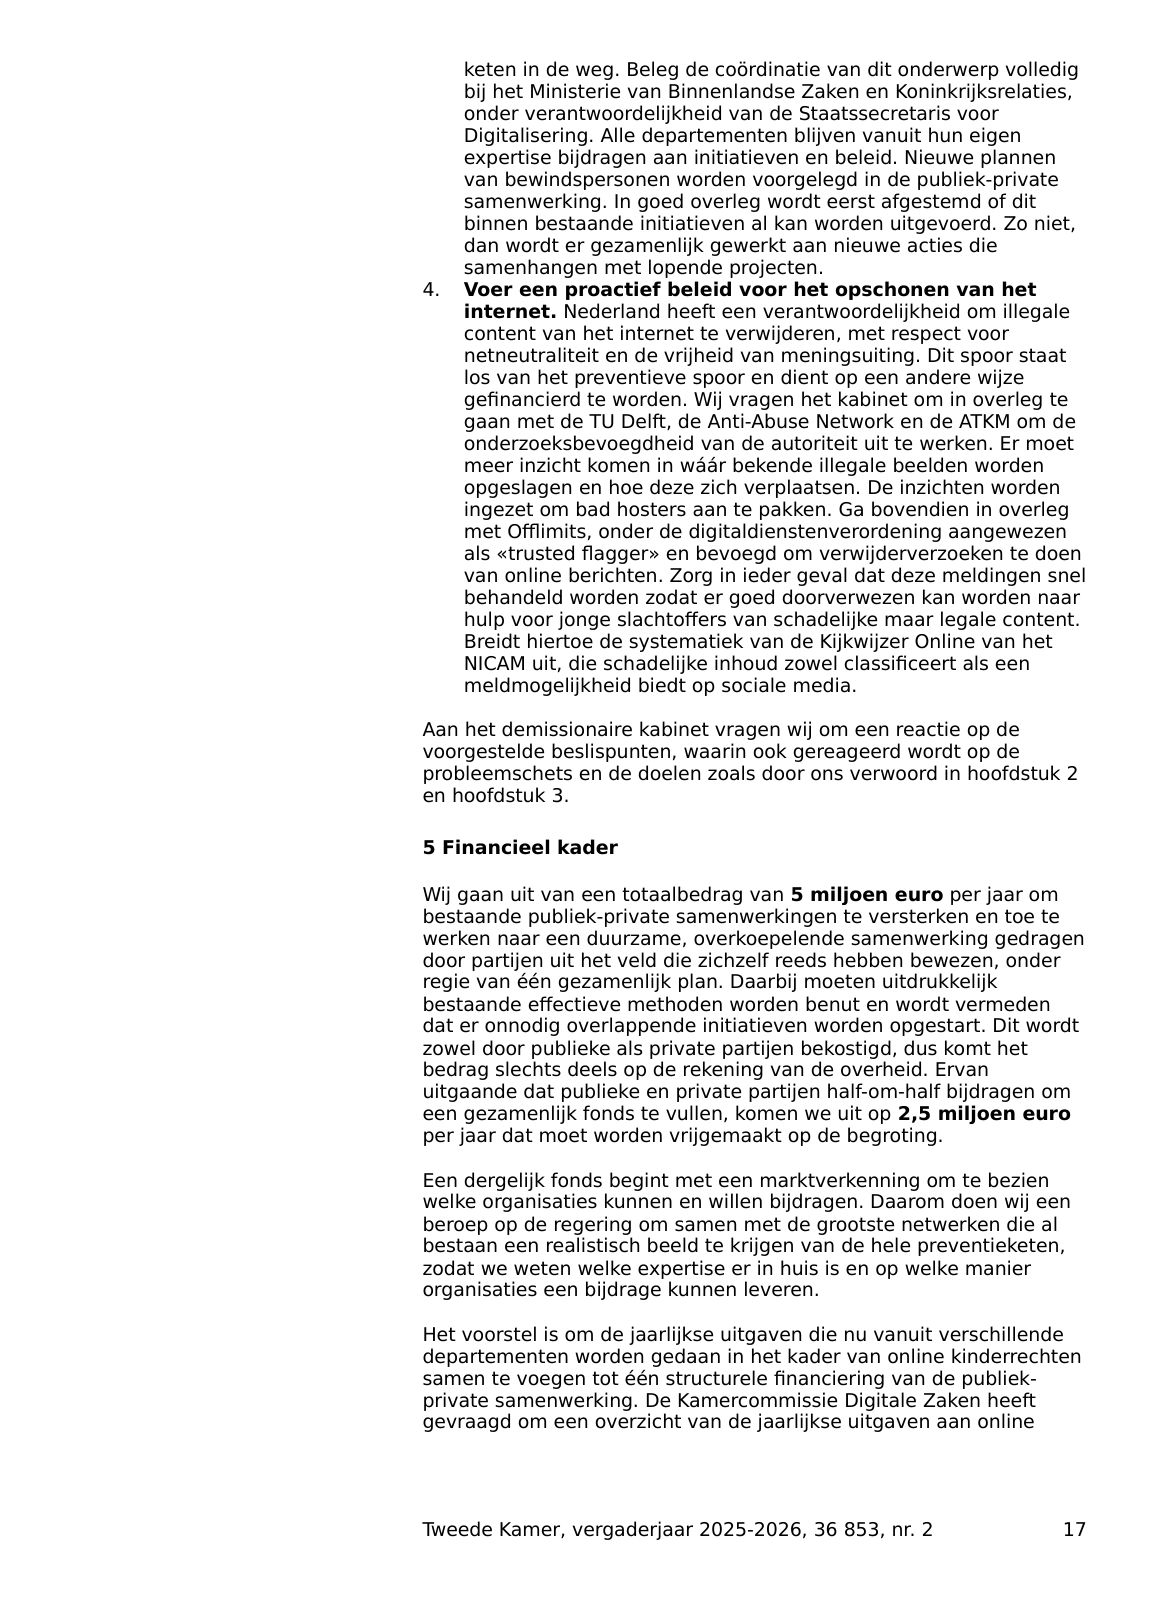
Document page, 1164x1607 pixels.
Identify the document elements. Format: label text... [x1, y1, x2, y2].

text Aan het demissionaire kabinet vragen wij om een reactie op de voorgestelde beslispunten, waarin ook gereageerd wordt op de probleemschets en de doelen zoals door ons verwoord in hoofdstuk 2 en hoofdstuk 3. [422, 719, 1087, 807]
text Wij gaan uit van een totaalbedrag van 5 miljoen euro per jaar om bestaande publiek-private samenwerkingen te versterken en toe te werken naar een duurzame, overkoepelende samenwerking gedragen door partijen uit het veld die zichzelf reeds hebben bewezen, onder regie van één gezamenlijk plan. Daarbij moeten uitdrukkelijk bestaande effectieve methoden worden benut en wordt vermeden dat er onnodig overlappende initiatieven worden opgestart. Dit wordt zowel door publieke als private partijen bekostigd, dus komt het bedrag slechts deels op de rekening van de overheid. Ervan uitgaande dat publieke en private partijen half-om-half bijdragen om een gezamenlijk fonds te vullen, komen we uit op 2,5 miljoen euro per jaar dat moet worden vrijgemaakt op de begroting. [422, 883, 1087, 1147]
text 4. Voer een proactief beleid voor het opschonen van het internet. Nederland heeft een verantwoordelijkheid om illegale content van het internet te verwijderen, met respect voor netneutraliteit en de vrijheid van meningsuiting. Dit spoor staat los van het preventieve spoor en dient op een andere wijze gefinancierd te worden. Wij vragen het kabinet om in overleg te gaan met de TU Delft, de Anti-Abuse Network en de ATKM om de onderzoeksbevoegdheid van de autoriteit uit te werken. Er moet meer inzicht komen in wáár bekende illegale beelden worden opgeslagen en hoe deze zich verplaatsen. De inzichten worden ingezet om bad hosters aan te pakken. Ga bovendien in overleg met Offlimits, onder de digitaldienstenverordening aangewezen als «trusted flagger» en bevoegd om verwijderverzoeken te doen van online berichten. Zorg in ieder geval dat deze meldingen snel behandeld worden zodat er goed doorverwezen kan worden naar hulp voor jonge slachtoffers van schadelijke maar legale content. Breidt hiertoe de systematiek van de Kijkwijzer Online van het NICAM uit, die schadelijke inhoud zowel classificeert als een meldmogelijkheid biedt op sociale media. [422, 279, 1087, 696]
text Een dergelijk fonds begint met een marktverkenning om te bezien welke organisaties kunnen en willen bijdragen. Daarom doen wij een beroep op de regering om samen met de grootste netwerken die al bestaan een realistisch beeld te krijgen van de hele preventieketen, zodat we weten welke expertise er in huis is en op welke manier organisaties een bijdrage kunnen leveren. [422, 1169, 1087, 1301]
subtitle 5 Financieel kader [422, 837, 1087, 858]
text Het voorstel is om de jaarlijkse uitgaven die nu vanuit verschillende departementen worden gedaan in het kader van online kinderrechten samen te voegen tot één structurele financiering van de publiek-private samenwerking. De Kamercommissie Digitale Zaken heeft gevraagd om een overzicht van de jaarlijkse uitgaven aan online [422, 1323, 1087, 1433]
text keten in de weg. Beleg de coördinatie van dit onderwerp volledig bij het Ministerie van Binnenlandse Zaken en Koninkrijksrelaties, onder verantwoordelijkheid van de Staatssecretaris voor Digitalisering. Alle departementen blijven vanuit hun eigen expertise bijdragen aan initiatieven en beleid. Nieuwe plannen van bewindspersonen worden voorgelegd in de publiek-private samenwerking. In goed overleg wordt eerst afgestemd of dit binnen bestaande initiatieven al kan worden uitgevoerd. Zo niet, dan wordt er gezamenlijk gewerkt aan nieuwe acties die samenhangen met lopende projecten. [422, 59, 1087, 279]
